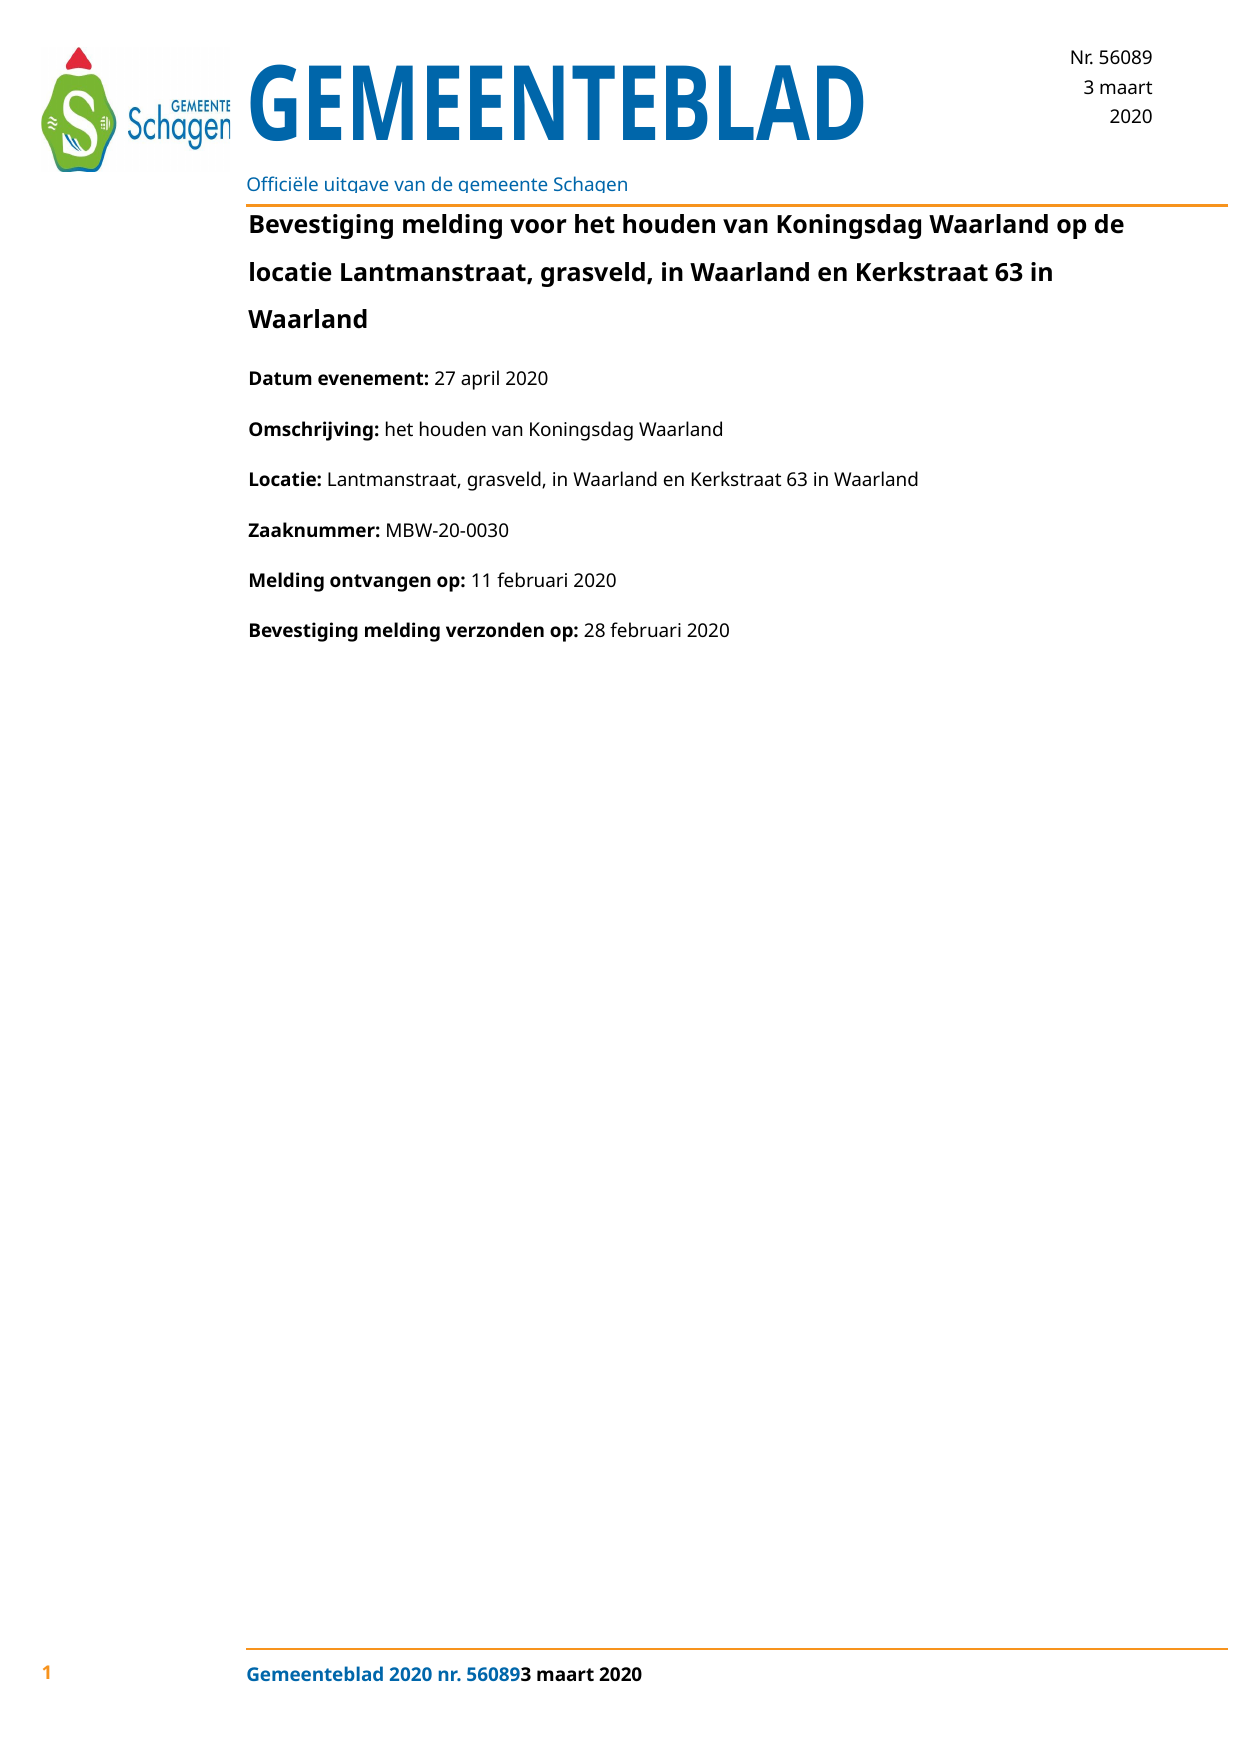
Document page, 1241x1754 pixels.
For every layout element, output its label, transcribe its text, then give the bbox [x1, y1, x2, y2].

text Omschrijving: het houden van Koningsdag Waarland [248, 416, 1152, 442]
text Datum evenement: 27 april 2020 [248, 366, 1152, 391]
text Melding ontvangen op: 11 februari 2020 [248, 567, 1152, 593]
picture [41, 47, 231, 172]
text Bevestiging melding verzonden op: 28 februari 2020 [248, 618, 1152, 643]
text Zaaknummer: MBW-20-0030 [248, 517, 1152, 542]
text Locatie: Lantmanstraat, grasveld, in Waarland en Kerkstraat 63 in Waarland [248, 466, 1152, 492]
text Bevestiging melding voor het houden van Koningsdag Waarland op de locatie Lantmanstraat, grasveld, in Waarland en Kerkstraat 63 in Waarland [248, 207, 1152, 336]
